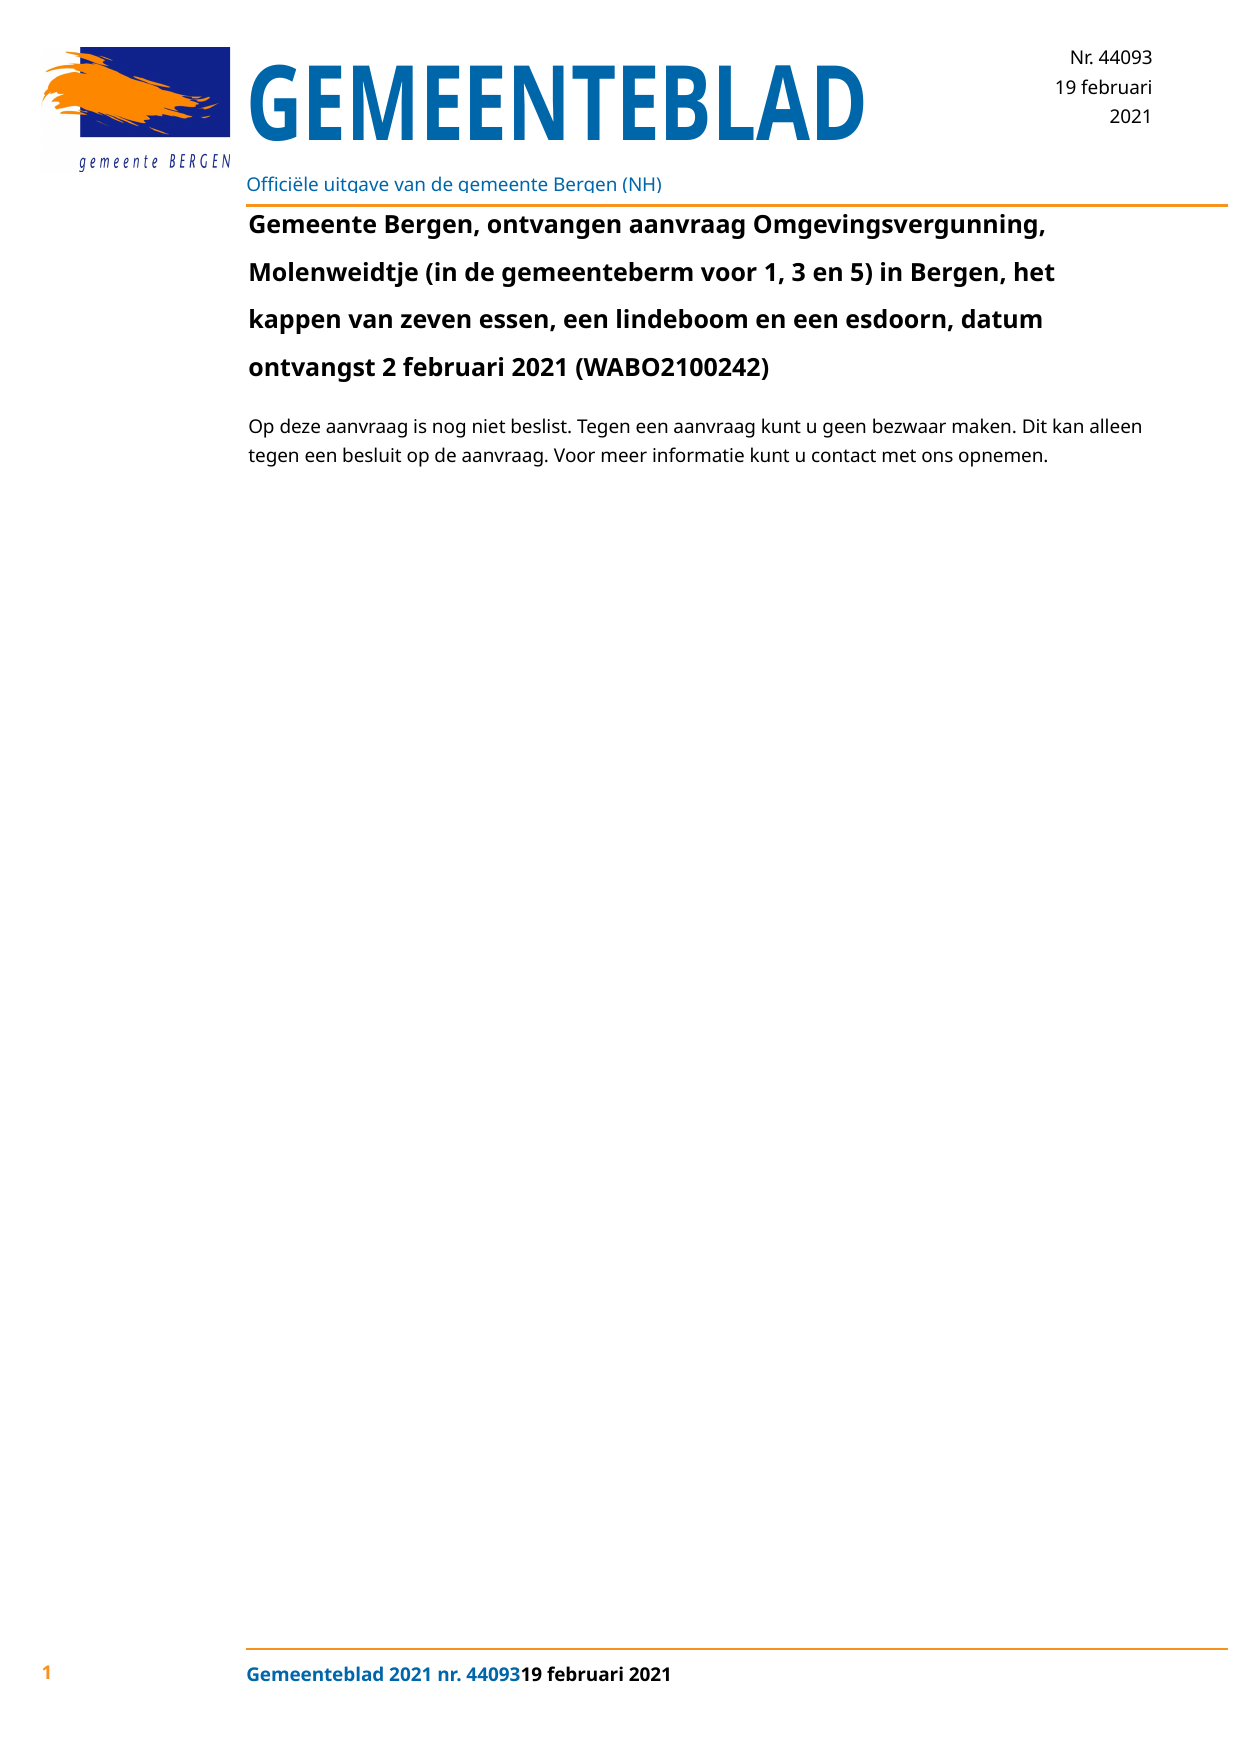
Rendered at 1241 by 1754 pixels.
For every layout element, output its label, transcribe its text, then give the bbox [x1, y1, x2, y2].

text Gemeente Bergen, ontvangen aanvraag Omgevingsvergunning, Molenweidtje (in de gemeenteberm voor 1, 3 en 5) in Bergen, het kappen van zeven essen, een lindeboom en een esdoorn, datum ontvangst 2 februari 2021 (WABO2100242) [248, 207, 1152, 384]
text Op deze aanvraag is nog niet beslist. Tegen een aanvraag kunt u geen bezwaar maken. Dit kan alleen tegen een besluit op de aanvraag. Voor meer informatie kunt u contact met ons opnemen. [248, 413, 1152, 468]
picture [41, 47, 231, 172]
